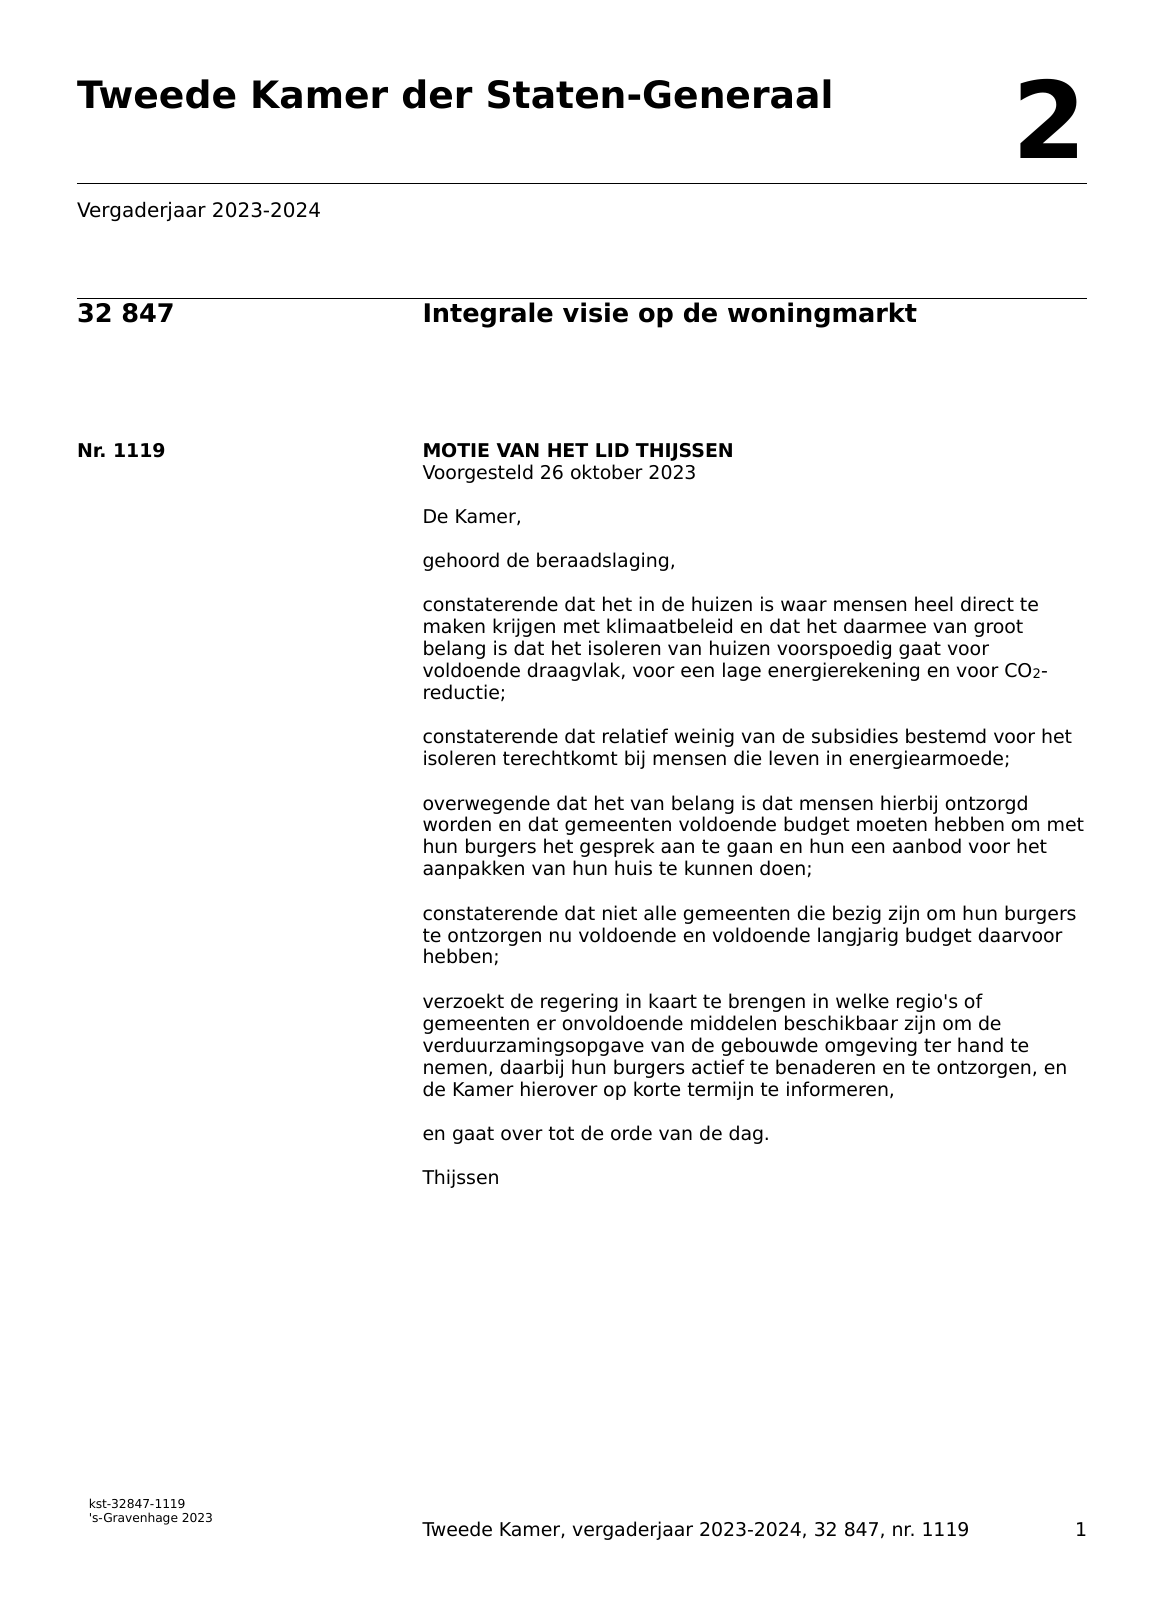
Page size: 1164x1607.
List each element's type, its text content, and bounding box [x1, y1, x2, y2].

text kst-32847-1119 [88, 1497, 323, 1511]
text constaterende dat het in de huizen is waar mensen heel direct te maken krijgen met klimaatbeleid en dat het daarmee van groot belang is dat het isoleren van huizen voorspoedig gaat voor voldoende draagvlak, voor een lage energierekening en voor CO2-reductie; [422, 594, 1087, 704]
subtitle 32 847 Integrale visie op de woningmarkt [77, 299, 1087, 329]
table_header 2 [886, 59, 1087, 183]
text verzoekt de regering in kaart te brengen in welke regio's of gemeenten er onvoldoende middelen beschikbaar zijn om de verduurzamingsopgave van de gebouwde omgeving ter hand te nemen, daarbij hun burgers actief te benaderen en te ontzorgen, en de Kamer hierover op korte termijn te informeren, [422, 991, 1087, 1101]
table_header Tweede Kamer der Staten-Generaal [77, 59, 886, 183]
text Thijssen [422, 1167, 1087, 1189]
text 's-Gravenhage 2023 [88, 1511, 323, 1525]
text gehoord de beraadslaging, [422, 550, 1087, 572]
text overwegende dat het van belang is dat mensen hierbij ontzorgd worden en dat gemeenten voldoende budget moeten hebben om met hun burgers het gesprek aan te gaan en hun een aanbod voor het aanpakken van hun huis te kunnen doen; [422, 792, 1087, 880]
text en gaat over tot de orde van de dag. [422, 1123, 1087, 1145]
text constaterende dat relatief weinig van de subsidies bestemd voor het isoleren terechtkomt bij mensen die leven in energiearmoede; [422, 726, 1087, 770]
text Voorgesteld 26 oktober 2023 [422, 462, 1087, 484]
subtitle Nr. 1119 MOTIE VAN HET LID THIJSSEN [77, 440, 1087, 462]
table_cell Vergaderjaar 2023-2024 [77, 184, 1087, 298]
text constaterende dat niet alle gemeenten die bezig zijn om hun burgers te ontzorgen nu voldoende en voldoende langjarig budget daarvoor hebben; [422, 902, 1087, 968]
text De Kamer, [422, 506, 1087, 528]
